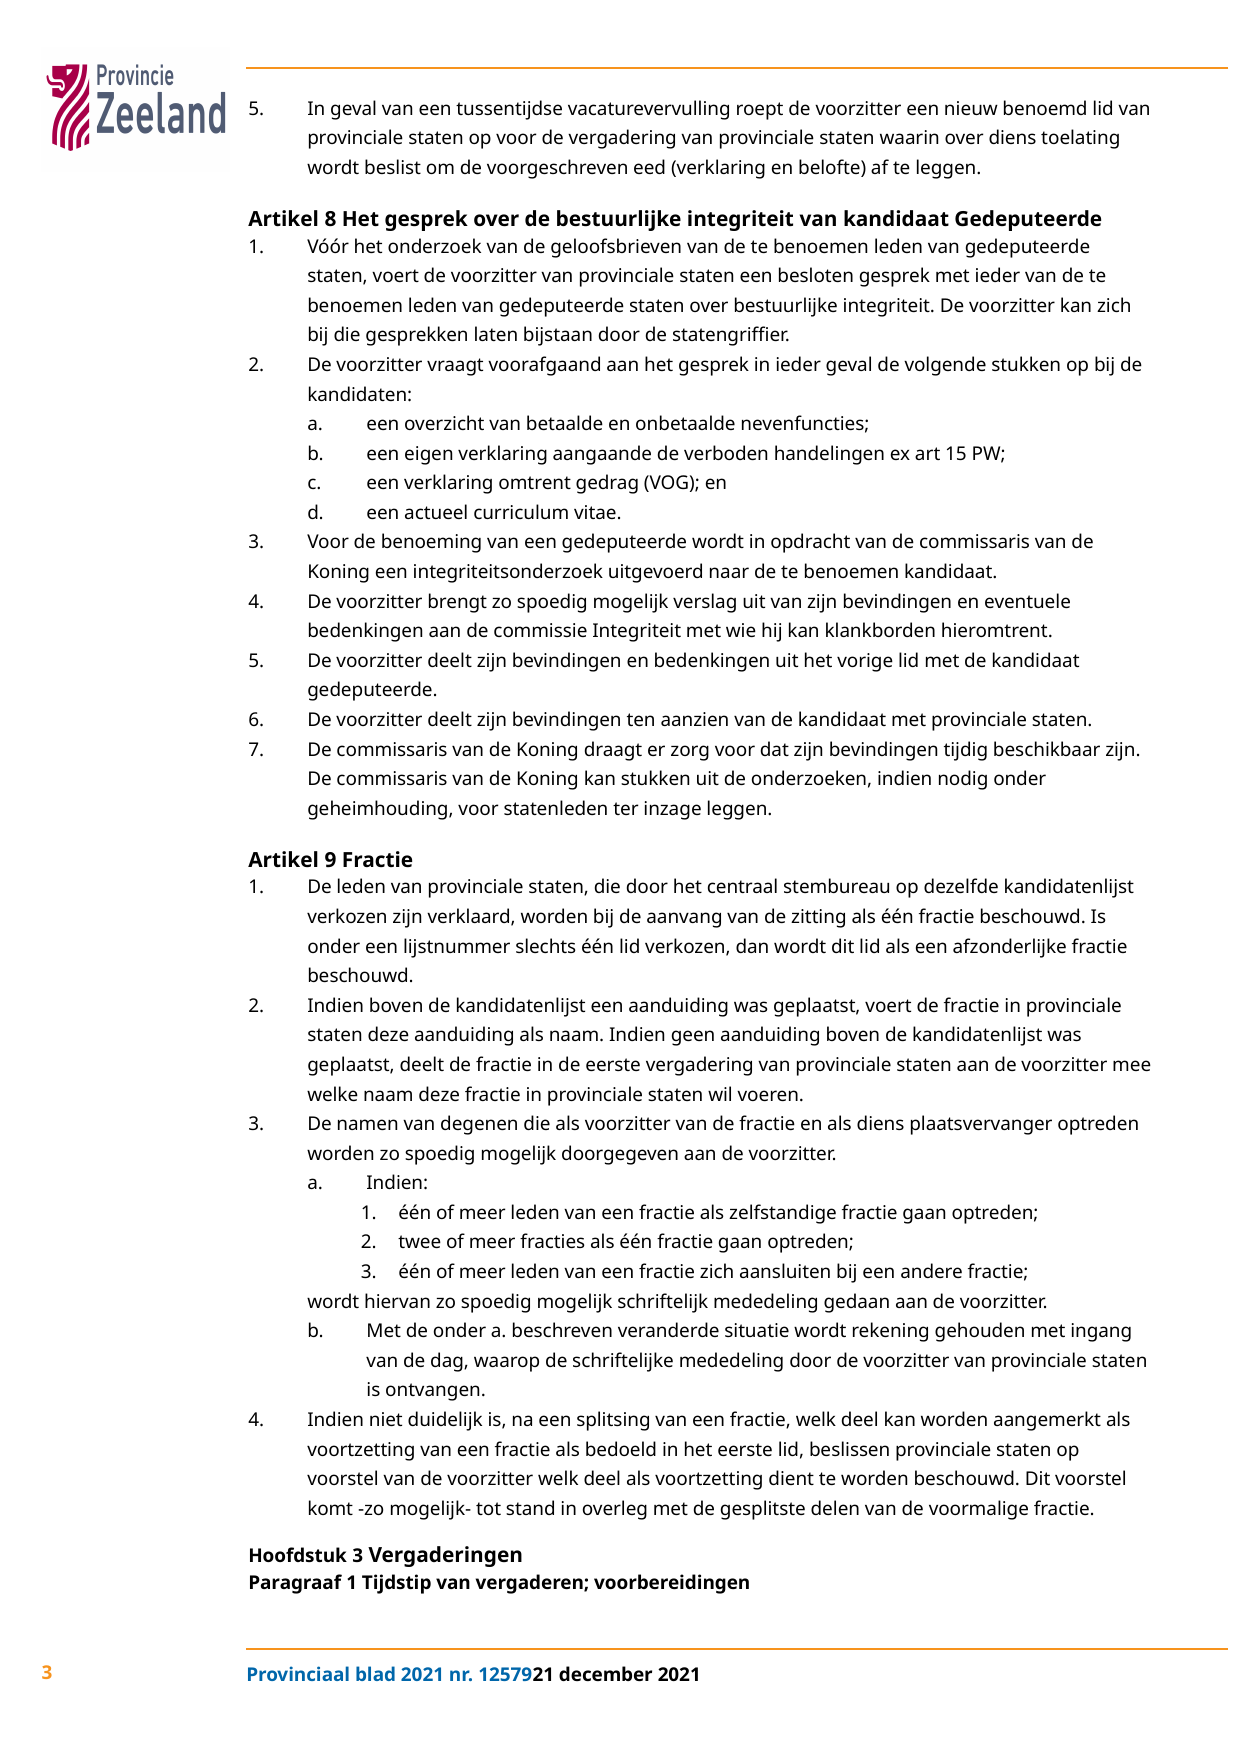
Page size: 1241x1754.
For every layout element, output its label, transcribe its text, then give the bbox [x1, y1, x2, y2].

list Indien boven de kandidatenlijst een aanduiding was geplaatst, voert de fractie in provinciale staten deze aanduiding als naam. Indien geen aanduiding boven de kandidatenlijst was geplaatst, deelt de fractie in de eerste vergadering van provinciale staten aan de voorzitter mee welke naam deze fractie in provinciale staten wil voeren. [248, 992, 1152, 1107]
list Voor de benoeming van een gedeputeerde wordt in opdracht van de commissaris van de Koning een integriteitsonderzoek uitgevoerd naar de te benoemen kandidaat. [248, 529, 1152, 584]
list één of meer leden van een fractie zich aansluiten bij een andere fractie; [361, 1258, 1152, 1284]
list De voorzitter deelt zijn bevindingen ten aanzien van de kandidaat met provinciale staten. [248, 706, 1152, 732]
list De leden van provinciale staten, die door het centraal stembureau op dezelfde kandidatenlijst verkozen zijn verklaard, worden bij de aanvang van de zitting als één fractie beschouwd. Is onder een lijstnummer slechts één lid verkozen, dan wordt dit lid als een afzonderlijke fractie beschouwd. [248, 874, 1152, 988]
list In geval van een tussentijdse vacaturevervulling roept de voorzitter een nieuw benoemd lid van provinciale staten op voor de vergadering van provinciale staten waarin over diens toelating wordt beslist om de voorgeschreven eed (verklaring en belofte) af te leggen. [248, 95, 1152, 180]
list een eigen verklaring aangaande de verboden handelingen ex art 15 PW; [307, 440, 1152, 466]
list De voorzitter vraagt voorafgaand aan het gesprek in ieder geval de volgende stukken op bij de kandidaten: [248, 351, 1152, 406]
list een actueel curriculum vitae. [307, 499, 1152, 525]
list twee of meer fracties als één fractie gaan optreden; [361, 1229, 1152, 1254]
list een overzicht van betaalde en onbetaalde nevenfuncties; [307, 410, 1152, 436]
list één of meer leden van een fractie als zelfstandige fractie gaan optreden; [361, 1199, 1152, 1225]
text Artikel 8 Het gesprek over de bestuurlijke integriteit van kandidaat Gedeputeerde [248, 204, 1152, 233]
list Indien: [307, 1169, 1152, 1195]
list De voorzitter brengt zo spoedig mogelijk verslag uit van zijn bevindingen en eventuele bedenkingen aan de commissie Integriteit met wie hij kan klankborden hieromtrent. [248, 588, 1152, 643]
list Indien niet duidelijk is, na een splitsing van een fractie, welk deel kan worden aangemerkt als voortzetting van een fractie als bedoeld in het eerste lid, beslissen provinciale staten op voorstel van de voorzitter welk deel als voortzetting dient te worden beschouwd. Dit voorstel komt -zo mogelijk- tot stand in overleg met de gesplitste delen van de voormalige fractie. [248, 1406, 1152, 1521]
picture [41, 47, 231, 172]
list De commissaris van de Koning draagt er zorg voor dat zijn bevindingen tijdig beschikbaar zijn. De commissaris van de Koning kan stukken uit de onderzoeken, indien nodig onder geheimhouding, voor statenleden ter inzage leggen. [248, 736, 1152, 821]
list wordt hiervan zo spoedig mogelijk schriftelijk mededeling gedaan aan de voorzitter. [248, 1288, 1152, 1314]
list De voorzitter deelt zijn bevindingen en bedenkingen uit het vorige lid met de kandidaat gedeputeerde. [248, 647, 1152, 702]
text Paragraaf 1 Tijdstip van vergaderen; voorbereidingen [248, 1569, 1152, 1595]
list Met de onder a. beschreven veranderde situatie wordt rekening gehouden met ingang van de dag, waarop de schriftelijke mededeling door de voorzitter van provinciale staten is ontvangen. [307, 1317, 1152, 1402]
list een verklaring omtrent gedrag (VOG); en [307, 469, 1152, 495]
text Artikel 9 Fractie [248, 845, 1152, 874]
list Vóór het onderzoek van de geloofsbrieven van de te benoemen leden van gedeputeerde staten, voert de voorzitter van provinciale staten een besloten gesprek met ieder van de te benoemen leden van gedeputeerde staten over bestuurlijke integriteit. De voorzitter kan zich bij die gesprekken laten bijstaan door de statengriffier. [248, 233, 1152, 347]
text Hoofdstuk 3 Vergaderingen [248, 1541, 1152, 1569]
list De namen van degenen die als voorzitter van de fractie en als diens plaatsvervanger optreden worden zo spoedig mogelijk doorgegeven aan de voorzitter. [248, 1110, 1152, 1166]
